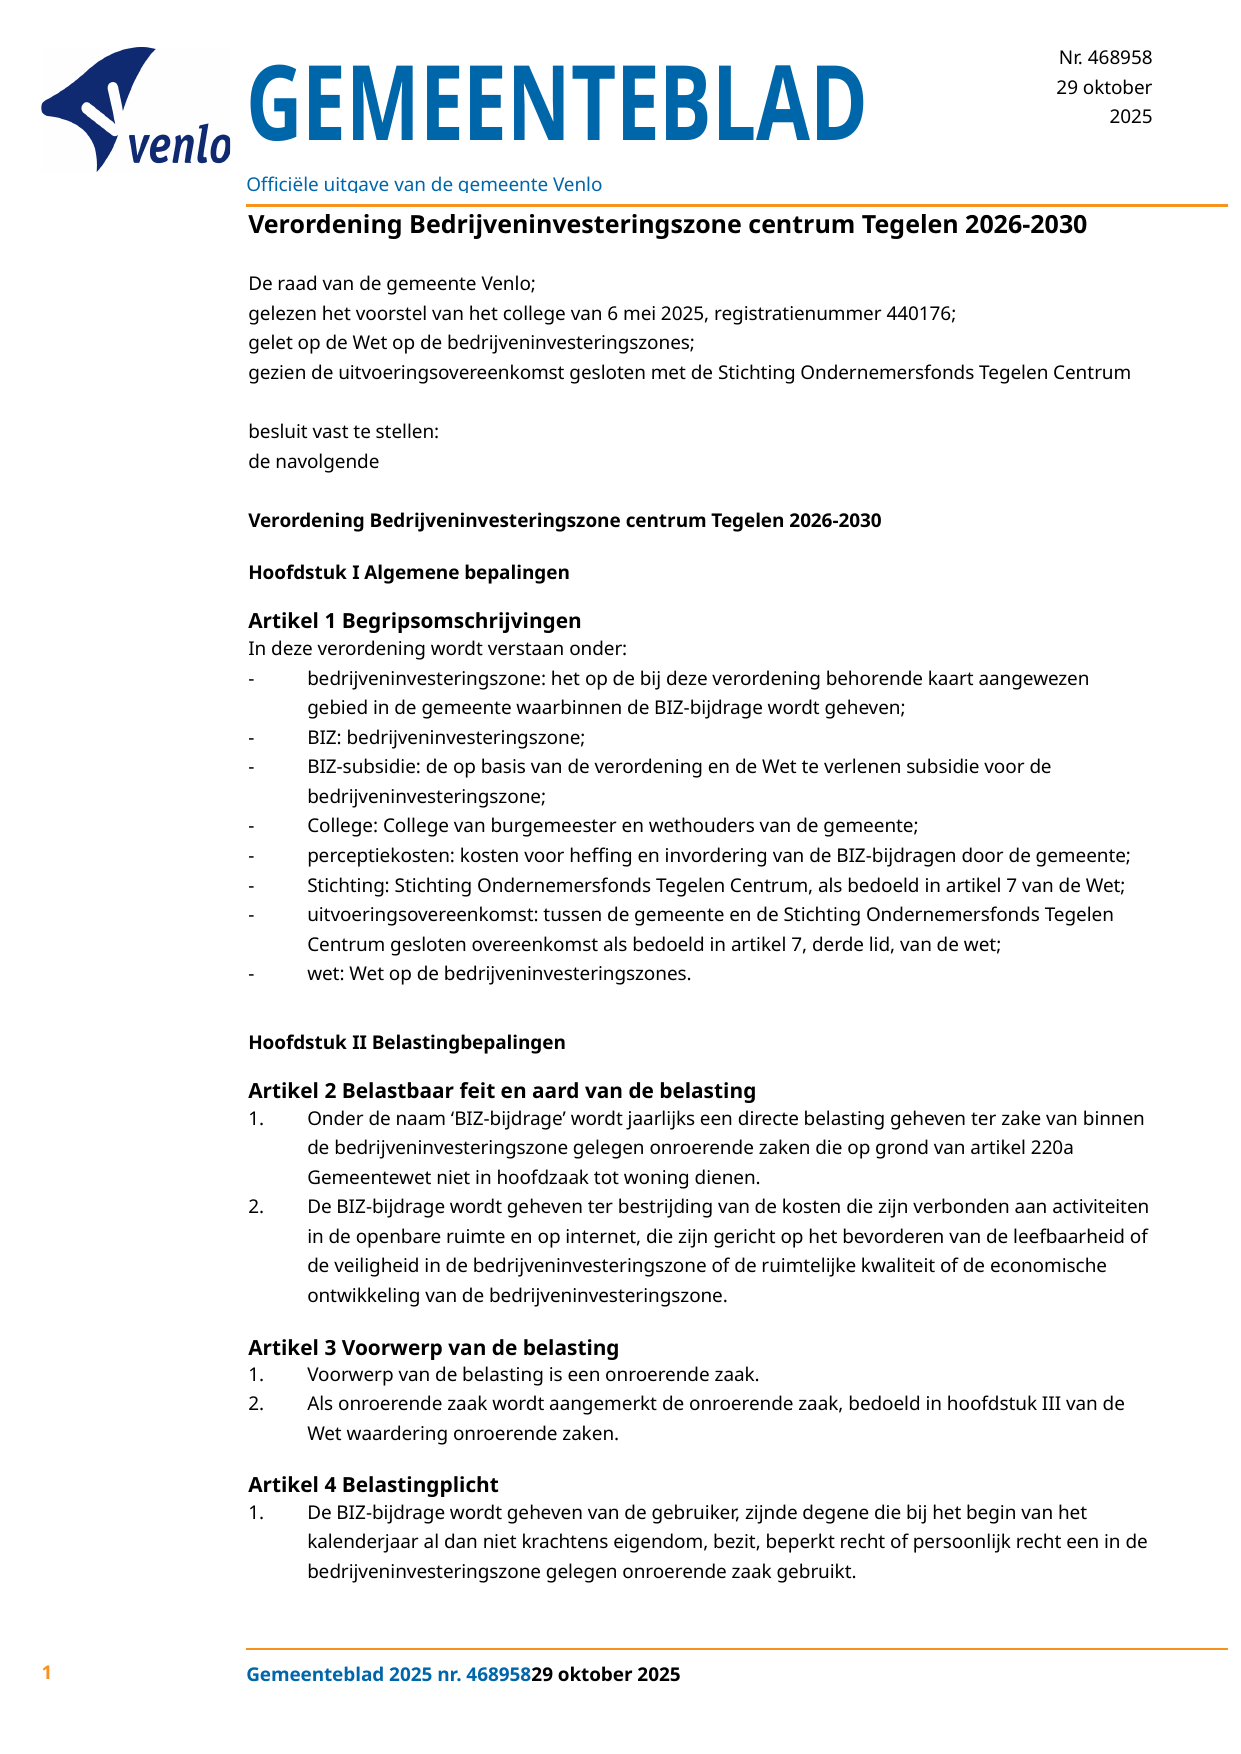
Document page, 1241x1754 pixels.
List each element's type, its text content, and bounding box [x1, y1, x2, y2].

text Hoofdstuk I Algemene bepalingen [248, 557, 1152, 586]
text In deze verordening wordt verstaan onder: [248, 635, 1152, 661]
list wet: Wet op de bedrijveninvesteringszones. [248, 961, 1152, 986]
list bedrijveninvesteringszone: het op de bij deze verordening behorende kaart aangewezen gebied in de gemeente waarbinnen de BIZ-bijdrage wordt geheven; [248, 665, 1152, 720]
list perceptiekosten: kosten voor heffing en invordering van de BIZ-bijdragen door de gemeente; [248, 842, 1152, 868]
text Verordening Bedrijveninvesteringszone centrum Tegelen 2026-2030 [248, 207, 1152, 241]
list College: College van burgemeester en wethouders van de gemeente; [248, 813, 1152, 838]
text Verordening Bedrijveninvesteringszone centrum Tegelen 2026-2030 [248, 507, 1152, 533]
text gezien de uitvoeringsovereenkomst gesloten met de Stichting Ondernemersfonds Tegelen Centrum [248, 359, 1152, 385]
list uitvoeringsovereenkomst: tussen de gemeente en de Stichting Ondernemersfonds Tegelen Centrum gesloten overeenkomst als bedoeld in artikel 7, derde lid, van de wet; [248, 901, 1152, 957]
list BIZ-subsidie: de op basis van de verordening en de Wet te verlenen subsidie voor de bedrijveninvesteringszone; [248, 753, 1152, 809]
list Onder de naam ‘BIZ-bijdrage’ wordt jaarlijks een directe belasting geheven ter zake van binnen de bedrijveninvesteringszone gelegen onroerende zaken die op grond van artikel 220a Gemeentewet niet in hoofdzaak tot woning dienen. [248, 1105, 1152, 1189]
list Voorwerp van de belasting is een onroerende zaak. [248, 1361, 1152, 1387]
text besluit vast te stellen: [248, 418, 1152, 444]
text De raad van de gemeente Venlo; [248, 270, 1152, 296]
text Artikel 3 Voorwerp van de belasting [248, 1333, 1152, 1361]
list Stichting: Stichting Ondernemersfonds Tegelen Centrum, als bedoeld in artikel 7 van de Wet; [248, 872, 1152, 897]
text Hoofdstuk II Belastingbepalingen [248, 1027, 1152, 1055]
list De BIZ-bijdrage wordt geheven ter bestrijding van de kosten die zijn verbonden aan activiteiten in de openbare ruimte en op internet, die zijn gericht op het bevorderen van de leefbaarheid of de veiligheid in de bedrijveninvesteringszone of de ruimtelijke kwaliteit of de economische ontwikkeling van de bedrijveninvesteringszone. [248, 1193, 1152, 1308]
text Artikel 4 Belastingplicht [248, 1471, 1152, 1499]
text gelezen het voorstel van het college van 6 mei 2025, registratienummer 440176; [248, 300, 1152, 326]
text de navolgende [248, 448, 1152, 473]
text Artikel 1 Begripsomschrijvingen [248, 607, 1152, 635]
text Artikel 2 Belastbaar feit en aard van de belasting [248, 1076, 1152, 1105]
list BIZ: bedrijveninvesteringszone; [248, 724, 1152, 749]
picture [41, 47, 231, 172]
text gelet op de Wet op de bedrijveninvesteringszones; [248, 329, 1152, 355]
list De BIZ-bijdrage wordt geheven van de gebruiker, zijnde degene die bij het begin van het kalenderjaar al dan niet krachtens eigendom, bezit, beperkt recht of persoonlijk recht een in de bedrijveninvesteringszone gelegen onroerende zaak gebruikt. [248, 1499, 1152, 1584]
list Als onroerende zaak wordt aangemerkt de onroerende zaak, bedoeld in hoofdstuk III van de Wet waardering onroerende zaken. [248, 1391, 1152, 1446]
